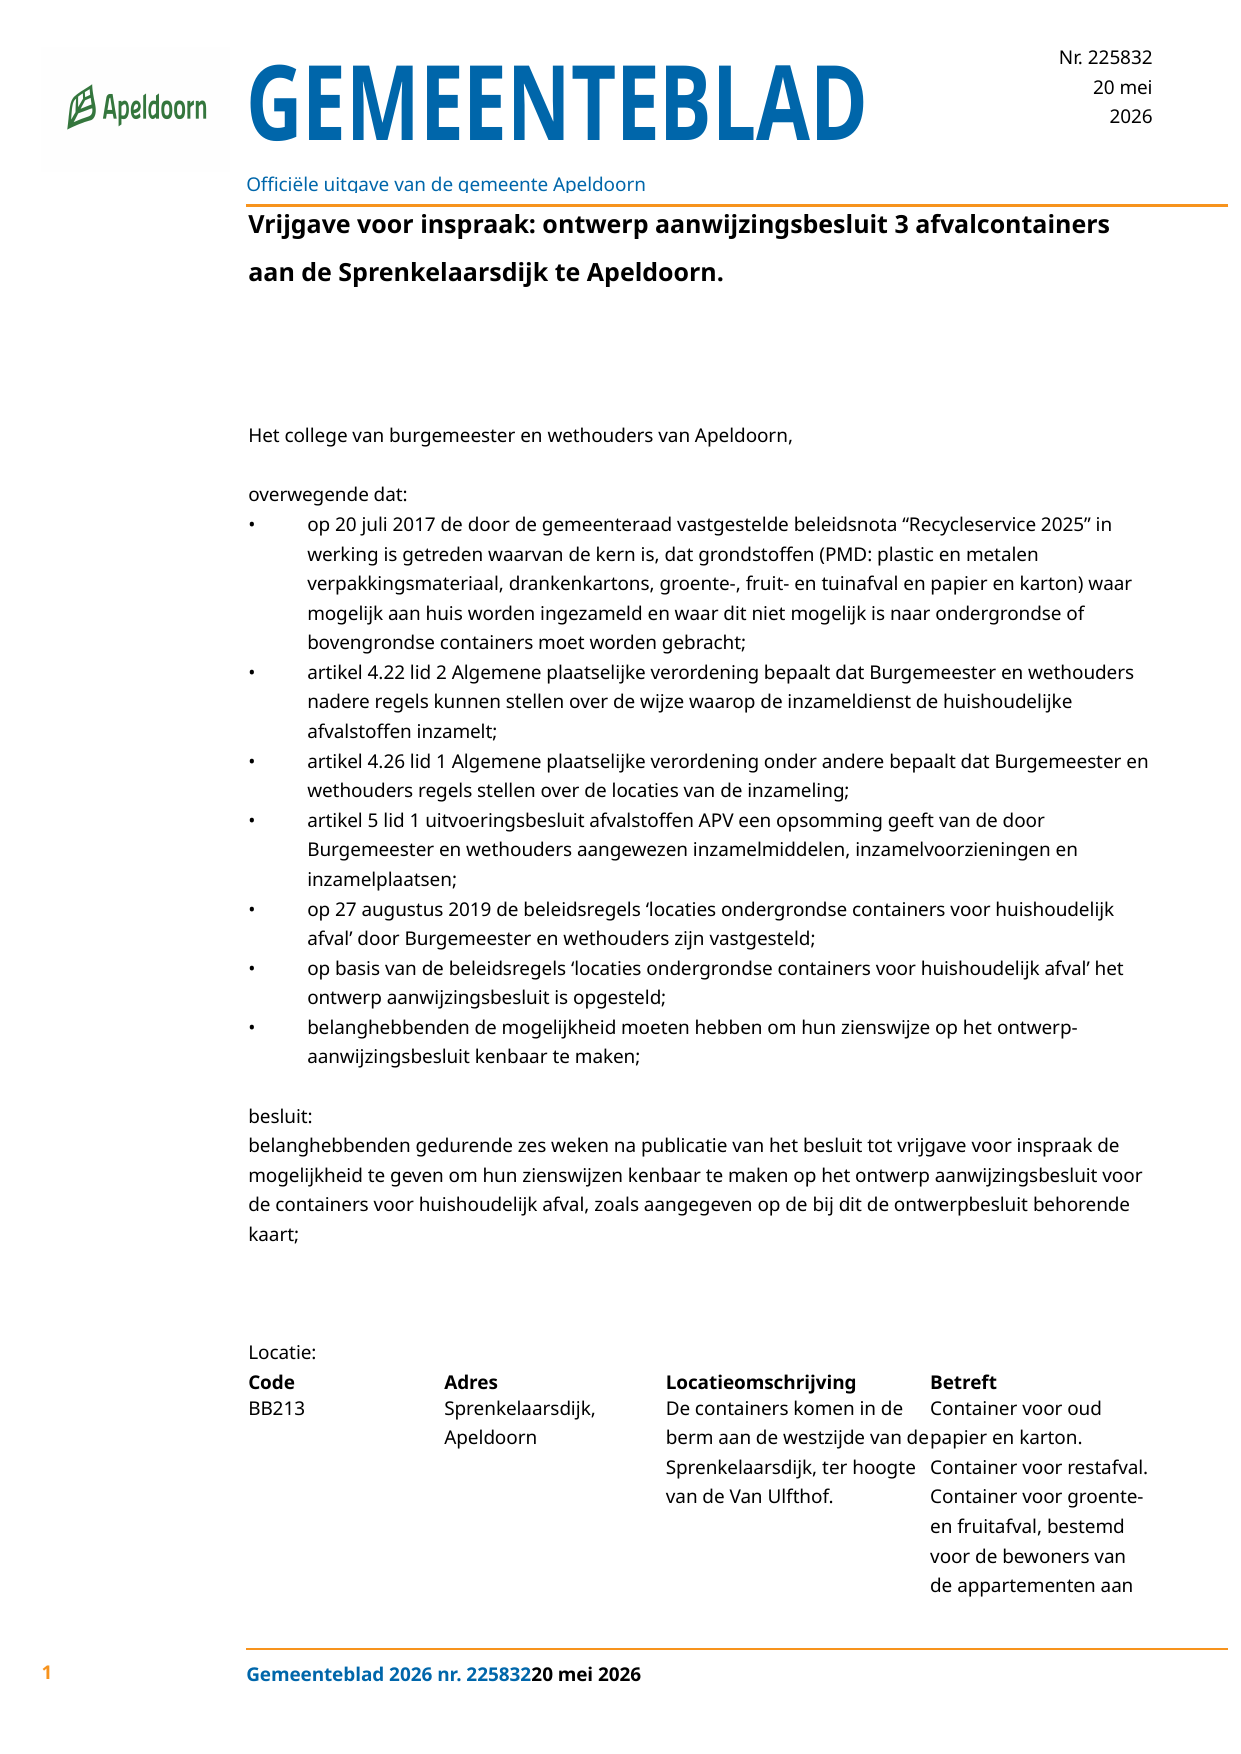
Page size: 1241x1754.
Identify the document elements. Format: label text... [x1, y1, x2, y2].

list artikel 4.26 lid 1 Algemene plaatselijke verordening onder andere bepaalt dat Burgemeester en wethouders regels stellen over de locaties van de inzameling; [248, 748, 1152, 803]
list op basis van de beleidsregels ‘locaties ondergrondse containers voor huishoudelijk afval’ het ontwerp aanwijzingsbesluit is opgesteld; [248, 955, 1152, 1010]
list op 27 augustus 2019 de beleidsregels ‘locaties ondergrondse containers voor huishoudelijk afval’ door Burgemeester en wethouders zijn vastgesteld; [248, 896, 1152, 951]
list belanghebbenden de mogelijkheid moeten hebben om hun zienswijze op het ontwerp- aanwijzingsbesluit kenbaar te maken; [248, 1014, 1152, 1069]
table_cell De containers komen in de berm aan de westzijde van de Sprenkelaarsdijk, ter hoogte van de Van Ulfthof. [666, 1395, 930, 1598]
text Locatie: [248, 1339, 1152, 1365]
table_header Betreft [930, 1369, 1152, 1395]
text Vrijgave voor inspraak: ontwerp aanwijzingsbesluit 3 afvalcontainers aan de Sprenkelaarsdijk te Apeldoorn. [248, 207, 1152, 288]
table_cell Container voor oud papier en karton. Container voor restafval. Container voor groente- en fruitafval, bestemd voor de bewoners van de appartementen aan [930, 1395, 1152, 1598]
picture [41, 47, 231, 172]
table_header Code [248, 1369, 444, 1395]
text Het college van burgemeester en wethouders van Apeldoorn, [248, 422, 1152, 448]
table_header Locatieomschrijving [666, 1369, 930, 1395]
text overwegende dat: [248, 482, 1152, 507]
text belanghebbenden gedurende zes weken na publicatie van het besluit tot vrijgave voor inspraak de mogelijkheid te geven om hun zienswijzen kenbaar te maken op het ontwerp aanwijzingsbesluit voor de containers voor huishoudelijk afval, zoals aangegeven op de bij dit de ontwerpbesluit behorende kaart; [248, 1132, 1152, 1247]
list artikel 4.22 lid 2 Algemene plaatselijke verordening bepaalt dat Burgemeester en wethouders nadere regels kunnen stellen over de wijze waarop de inzameldienst de huishoudelijke afvalstoffen inzamelt; [248, 659, 1152, 744]
text besluit: [248, 1103, 1152, 1129]
list artikel 5 lid 1 uitvoeringsbesluit afvalstoffen APV een opsomming geeft van de door Burgemeester en wethouders aangewezen inzamelmiddelen, inzamelvoorzieningen en inzamelplaatsen; [248, 807, 1152, 892]
table_cell Sprenkelaarsdijk, Apeldoorn [444, 1395, 666, 1598]
table_header Adres [444, 1369, 666, 1395]
table_cell BB213 [248, 1395, 444, 1598]
list op 20 juli 2017 de door de gemeenteraad vastgestelde beleidsnota “Recycleservice 2025” in werking is getreden waarvan de kern is, dat grondstoffen (PMD: plastic en metalen verpakkingsmateriaal, drankenkartons, groente-, fruit- en tuinafval en papier en karton) waar mogelijk aan huis worden ingezameld en waar dit niet mogelijk is naar ondergrondse of bovengrondse containers moet worden gebracht; [248, 511, 1152, 655]
